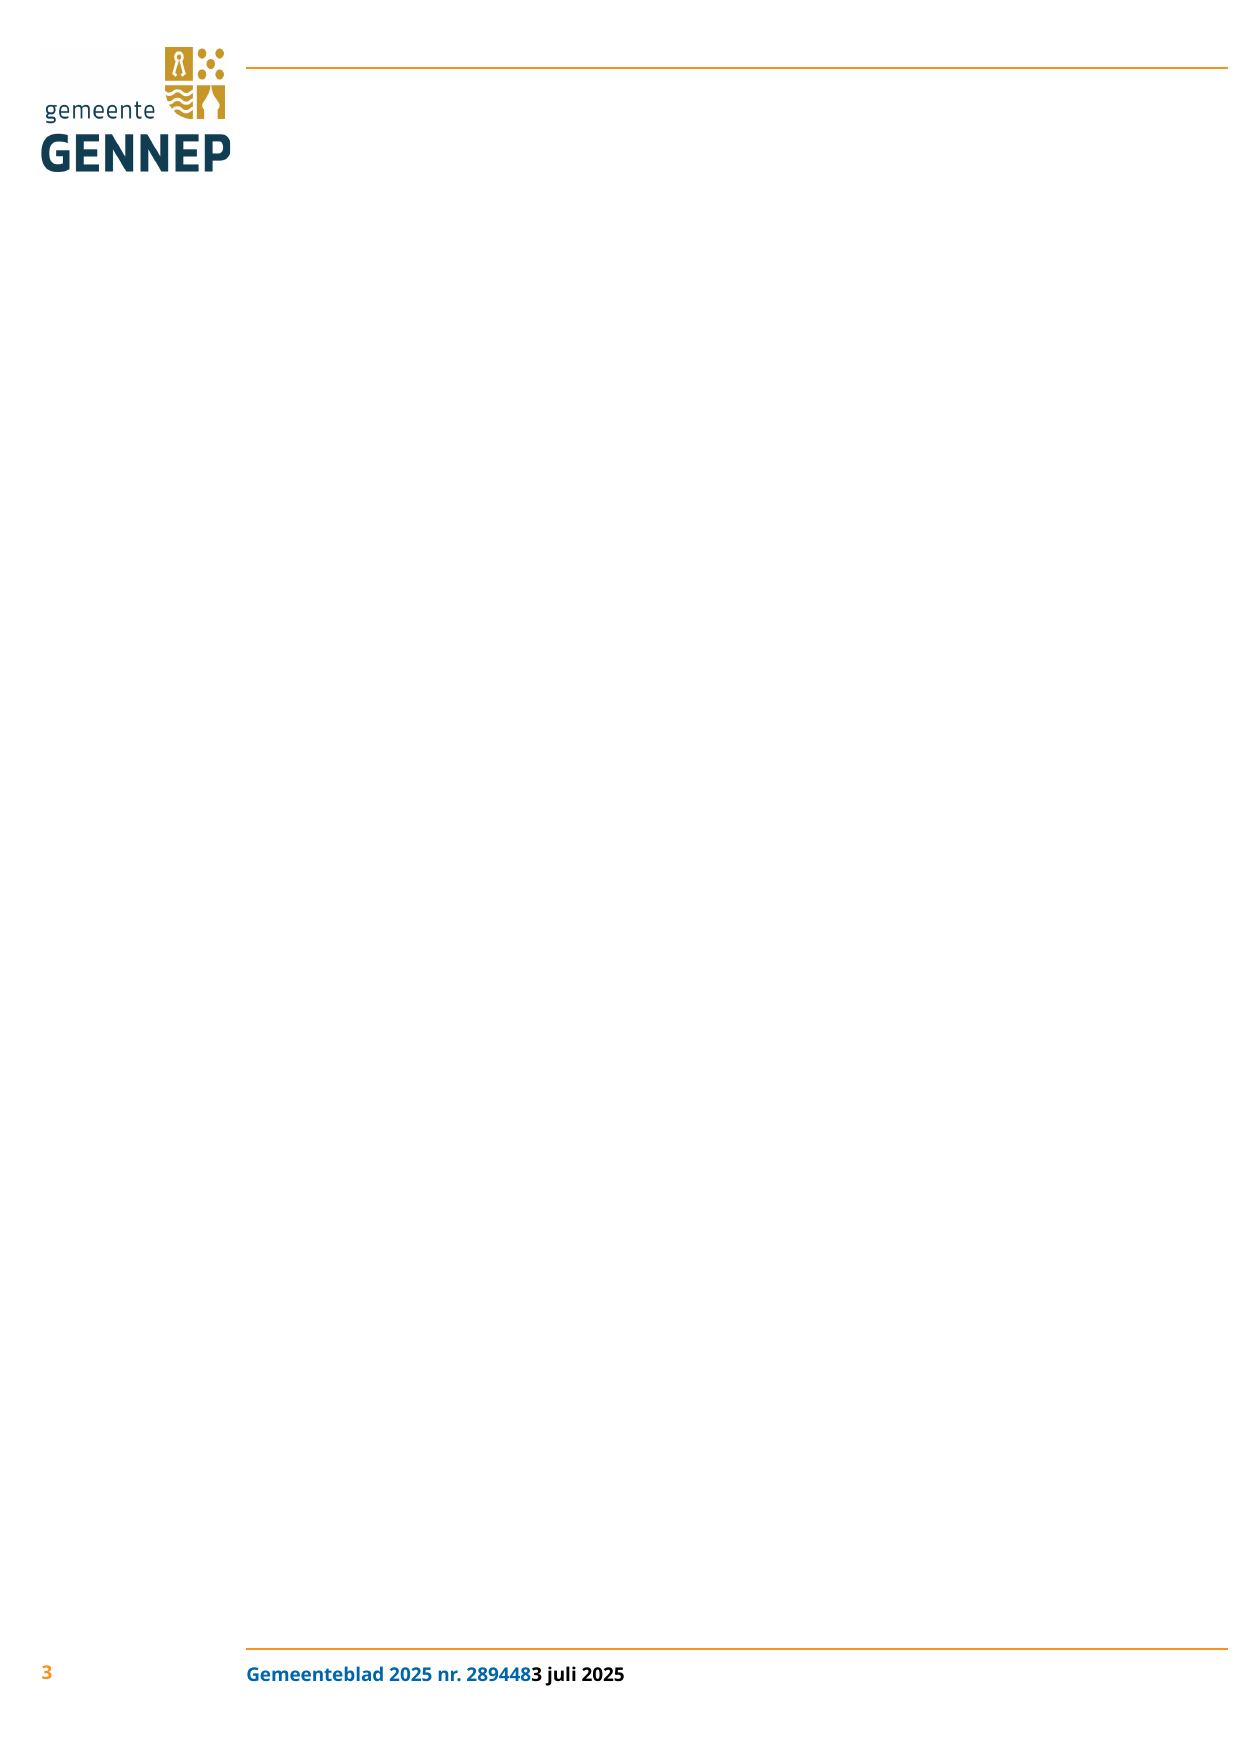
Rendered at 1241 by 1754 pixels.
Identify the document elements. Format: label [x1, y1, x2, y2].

picture [41, 47, 231, 172]
